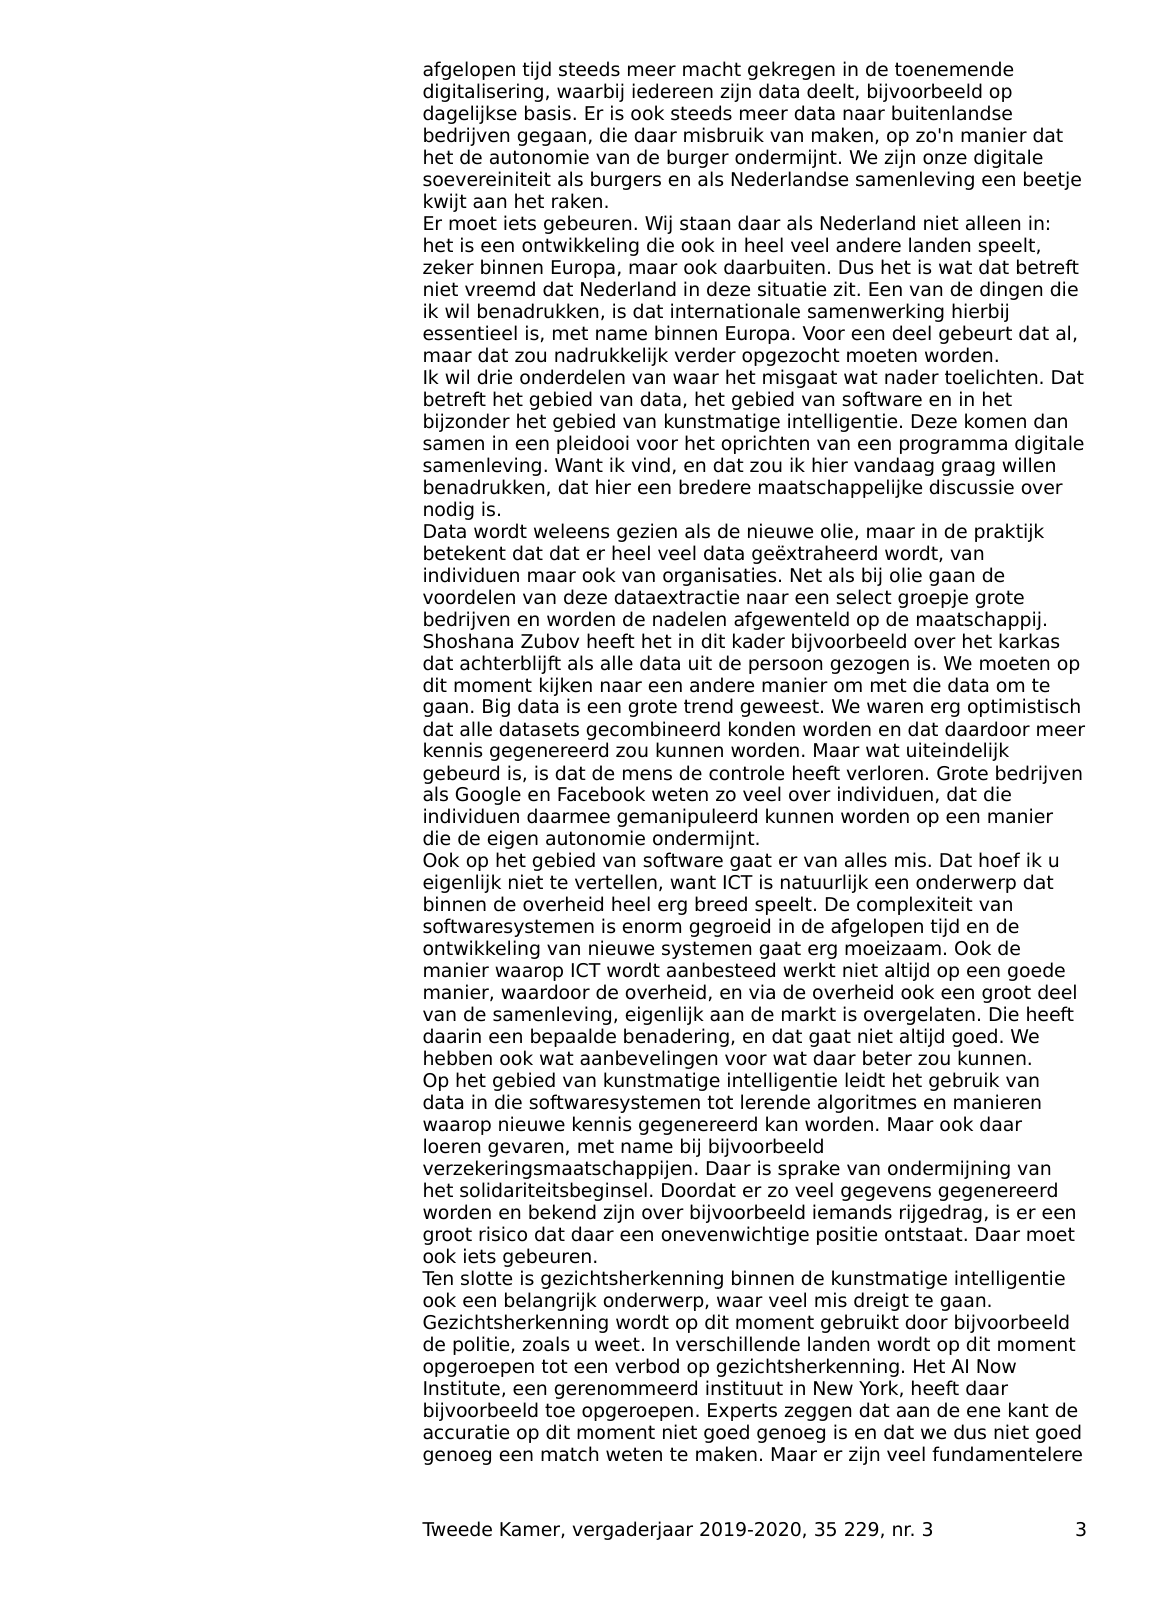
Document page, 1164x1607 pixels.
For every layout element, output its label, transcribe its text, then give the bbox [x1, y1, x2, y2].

text Ik wil drie onderdelen van waar het misgaat wat nader toelichten. Dat betreft het gebied van data, het gebied van software en in het bijzonder het gebied van kunstmatige intelligentie. Deze komen dan samen in een pleidooi voor het oprichten van een programma digitale samenleving. Want ik vind, en dat zou ik hier vandaag graag willen benadrukken, dat hier een bredere maatschappelijke discussie over nodig is. [422, 367, 1087, 521]
text Ook op het gebied van software gaat er van alles mis. Dat hoef ik u eigenlijk niet te vertellen, want ICT is natuurlijk een onderwerp dat binnen de overheid heel erg breed speelt. De complexiteit van softwaresystemen is enorm gegroeid in de afgelopen tijd en de ontwikkeling van nieuwe systemen gaat erg moeizaam. Ook de manier waarop ICT wordt aanbesteed werkt niet altijd op een goede manier, waardoor de overheid, en via de overheid ook een groot deel van de samenleving, eigenlijk aan de markt is overgelaten. Die heeft daarin een bepaalde benadering, en dat gaat niet altijd goed. We hebben ook wat aanbevelingen voor wat daar beter zou kunnen. [422, 850, 1087, 1070]
text Ten slotte is gezichtsherkenning binnen de kunstmatige intelligentie ook een belangrijk onderwerp, waar veel mis dreigt te gaan. Gezichtsherkenning wordt op dit moment gebruikt door bijvoorbeeld de politie, zoals u weet. In verschillende landen wordt op dit moment opgeroepen tot een verbod op gezichtsherkenning. Het AI Now Institute, een gerenommeerd instituut in New York, heeft daar bijvoorbeeld toe opgeroepen. Experts zeggen dat aan de ene kant de accuratie op dit moment niet goed genoeg is en dat we dus niet goed genoeg een match weten te maken. Maar er zijn veel fundamentelere [422, 1268, 1087, 1466]
text Er moet iets gebeuren. Wij staan daar als Nederland niet alleen in: het is een ontwikkeling die ook in heel veel andere landen speelt, zeker binnen Europa, maar ook daarbuiten. Dus het is wat dat betreft niet vreemd dat Nederland in deze situatie zit. Een van de dingen die ik wil benadrukken, is dat internationale samenwerking hierbij essentieel is, met name binnen Europa. Voor een deel gebeurt dat al, maar dat zou nadrukkelijk verder opgezocht moeten worden. [422, 213, 1087, 367]
text Data wordt weleens gezien als de nieuwe olie, maar in de praktijk betekent dat dat er heel veel data geëxtraheerd wordt, van individuen maar ook van organisaties. Net als bij olie gaan de voordelen van deze dataextractie naar een select groepje grote bedrijven en worden de nadelen afgewenteld op de maatschappij. Shoshana Zubov heeft het in dit kader bijvoorbeeld over het karkas dat achterblijft als alle data uit de persoon gezogen is. We moeten op dit moment kijken naar een andere manier om met die data om te gaan. Big data is een grote trend geweest. We waren erg optimistisch dat alle datasets gecombineerd konden worden en dat daardoor meer kennis gegenereerd zou kunnen worden. Maar wat uiteindelijk gebeurd is, is dat de mens de controle heeft verloren. Grote bedrijven als Google en Facebook weten zo veel over individuen, dat die individuen daarmee gemanipuleerd kunnen worden op een manier die de eigen autonomie ondermijnt. [422, 521, 1087, 850]
text Op het gebied van kunstmatige intelligentie leidt het gebruik van data in die softwaresystemen tot lerende algoritmes en manieren waarop nieuwe kennis gegenereerd kan worden. Maar ook daar loeren gevaren, met name bij bijvoorbeeld verzekeringsmaatschappijen. Daar is sprake van ondermijning van het solidariteitsbeginsel. Doordat er zo veel gegevens gegenereerd worden en bekend zijn over bijvoorbeeld iemands rijgedrag, is er een groot risico dat daar een onevenwichtige positie ontstaat. Daar moet ook iets gebeuren. [422, 1070, 1087, 1268]
text afgelopen tijd steeds meer macht gekregen in de toenemende digitalisering, waarbij iedereen zijn data deelt, bijvoorbeeld op dagelijkse basis. Er is ook steeds meer data naar buitenlandse bedrijven gegaan, die daar misbruik van maken, op zo'n manier dat het de autonomie van de burger ondermijnt. We zijn onze digitale soevereiniteit als burgers en als Nederlandse samenleving een beetje kwijt aan het raken. [422, 59, 1087, 213]
